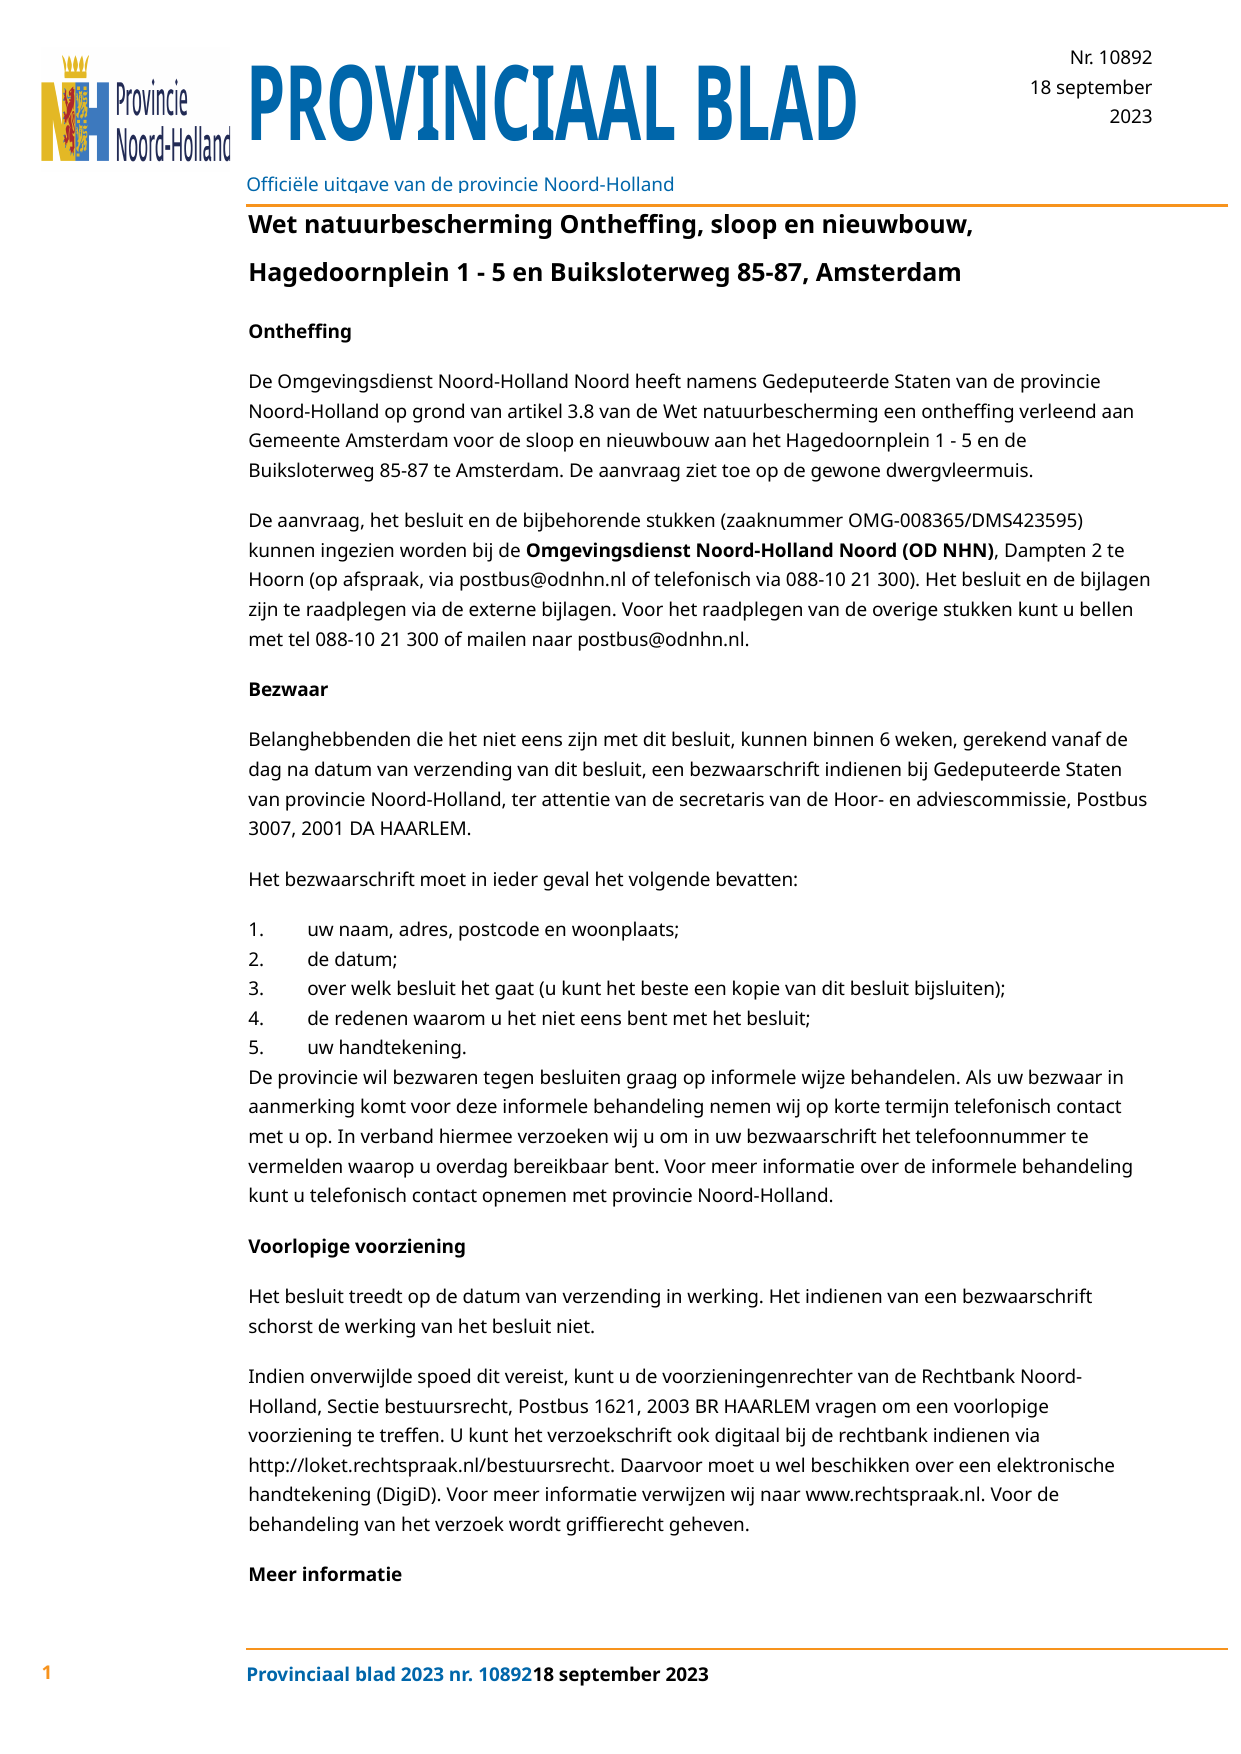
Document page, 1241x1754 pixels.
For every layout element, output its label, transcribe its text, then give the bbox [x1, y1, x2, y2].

list over welk besluit het gaat (u kunt het beste een kopie van dit besluit bijsluiten); [248, 975, 1152, 1001]
text De aanvraag, het besluit en de bijbehorende stukken (zaaknummer OMG-008365/DMS423595) kunnen ingezien worden bij de Omgevingsdienst Noord-Holland Noord (OD NHN), Dampten 2 te Hoorn (op afspraak, via postbus@odnhn.nl of telefonisch via 088-10 21 300). Het besluit en de bijlagen zijn te raadplegen via de externe bijlagen. Voor het raadplegen van de overige stukken kunt u bellen met tel 088-10 21 300 of mailen naar postbus@odnhn.nl. [248, 507, 1152, 652]
text Voorlopige voorziening [248, 1233, 1152, 1259]
text Bezwaar [248, 676, 1152, 702]
text Belanghebbenden die het niet eens zijn met dit besluit, kunnen binnen 6 weken, gerekend vanaf de dag na datum van verzending van dit besluit, een bezwaarschrift indienen bij Gedeputeerde Staten van provincie Noord-Holland, ter attentie van de secretaris van de Hoor- en adviescommissie, Postbus 3007, 2001 DA HAARLEM. [248, 727, 1152, 841]
text Meer informatie [248, 1562, 1152, 1587]
text De Omgevingsdienst Noord-Holland Noord heeft namens Gedeputeerde Staten van de provincie Noord-Holland op grond van artikel 3.8 van de Wet natuurbescherming een ontheffing verleend aan Gemeente Amsterdam voor de sloop en nieuwbouw aan het Hagedoornplein 1 - 5 en de Buiksloterweg 85-87 te Amsterdam. De aanvraag ziet toe op de gewone dwergvleermuis. [248, 368, 1152, 483]
list de redenen waarom u het niet eens bent met het besluit; [248, 1005, 1152, 1031]
text Wet natuurbescherming Ontheffing, sloop en nieuwbouw, Hagedoornplein 1 - 5 en Buiksloterweg 85-87, Amsterdam [248, 207, 1152, 288]
text Het bezwaarschrift moet in ieder geval het volgende bevatten: [248, 866, 1152, 892]
text Het besluit treedt op de datum van verzending in werking. Het indienen van een bezwaarschrift schorst de werking van het besluit niet. [248, 1283, 1152, 1339]
picture [41, 47, 231, 172]
list uw handtekening. [248, 1034, 1152, 1060]
text Ontheffing [248, 318, 1152, 344]
text De provincie wil bezwaren tegen besluiten graag op informele wijze behandelen. Als uw bezwaar in aanmerking komt voor deze informele behandeling nemen wij op korte termijn telefonisch contact met u op. In verband hiermee verzoeken wij u om in uw bezwaarschrift het telefoonnummer te vermelden waarop u overdag bereikbaar bent. Voor meer informatie over de informele behandeling kunt u telefonisch contact opnemen met provincie Noord-Holland. [248, 1064, 1152, 1208]
list de datum; [248, 946, 1152, 972]
list uw naam, adres, postcode en woonplaats; [248, 916, 1152, 942]
text Indien onverwijlde spoed dit vereist, kunt u de voorzieningenrechter van de Rechtbank Noord-Holland, Sectie bestuursrecht, Postbus 1621, 2003 BR HAARLEM vragen om een voorlopige voorziening te treffen. U kunt het verzoekschrift ook digitaal bij de rechtbank indienen via http://loket.rechtspraak.nl/bestuursrecht. Daarvoor moet u wel beschikken over een elektronische handtekening (DigiD). Voor meer informatie verwijzen wij naar www.rechtspraak.nl. Voor de behandeling van het verzoek wordt griffierecht geheven. [248, 1363, 1152, 1537]
